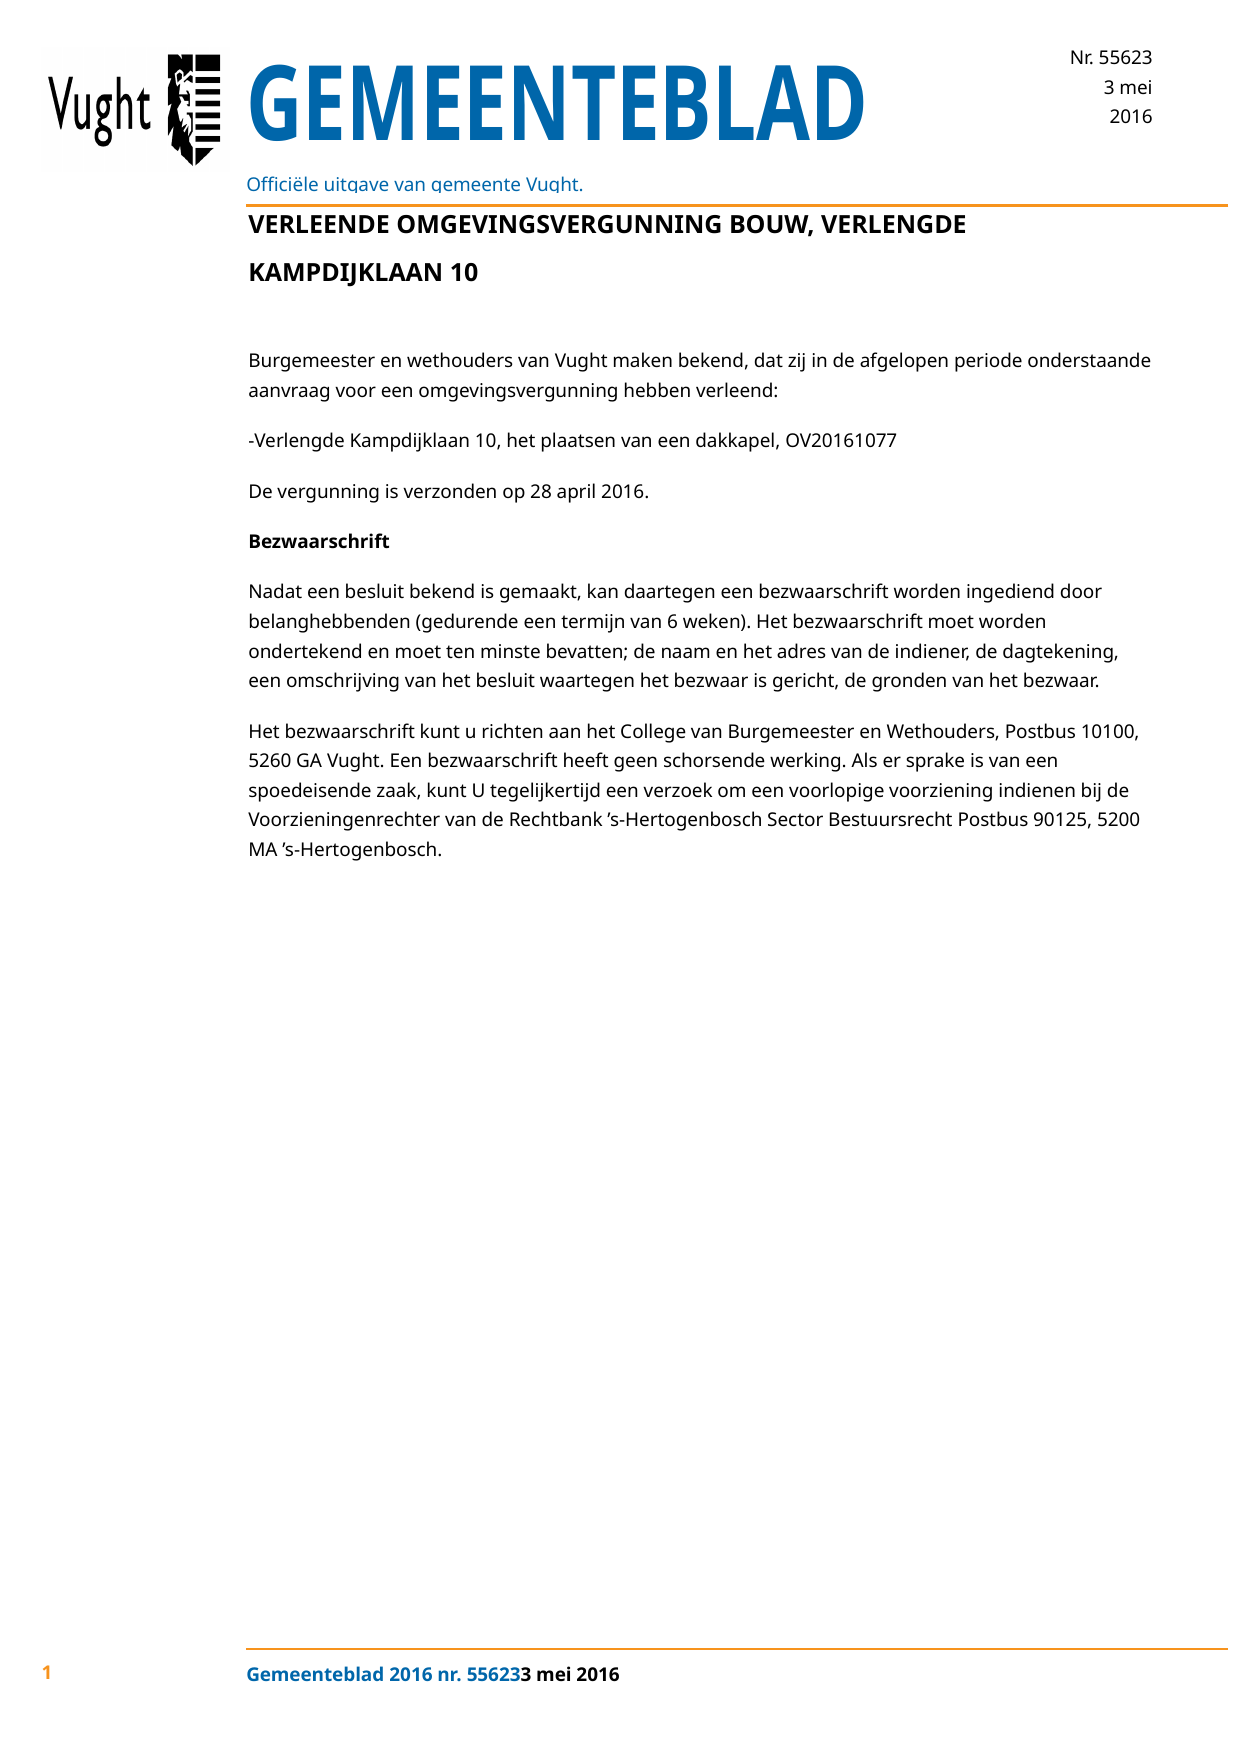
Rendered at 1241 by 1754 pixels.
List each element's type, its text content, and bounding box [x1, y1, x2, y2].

text Burgemeester en wethouders van Vught maken bekend, dat zij in de afgelopen periode onderstaande aanvraag voor een omgevingsvergunning hebben verleend: [248, 347, 1152, 403]
text Het bezwaarschrift kunt u richten aan het College van Burgemeester en Wethouders, Postbus 10100, 5260 GA Vught. Een bezwaarschrift heeft geen schorsende werking. Als er sprake is van een spoedeisende zaak, kunt U tegelijkertijd een verzoek om een voorlopige voorziening indienen bij de Voorzieningenrechter van de Rechtbank ’s-Hertogenbosch Sector Bestuursrecht Postbus 90125, 5200 MA ’s-Hertogenbosch. [248, 718, 1152, 862]
text Bezwaarschrift [248, 528, 1152, 554]
text Nadat een besluit bekend is gemaakt, kan daartegen een bezwaarschrift worden ingediend door belanghebbenden (gedurende een termijn van 6 weken). Het bezwaarschrift moet worden ondertekend en moet ten minste bevatten; de naam en het adres van de indiener, de dagtekening, een omschrijving van het besluit waartegen het bezwaar is gericht, de gronden van het bezwaar. [248, 579, 1152, 693]
picture [41, 47, 231, 172]
text -Verlengde Kampdijklaan 10, het plaatsen van een dakkapel, OV20161077 [248, 427, 1152, 453]
text VERLEENDE OMGEVINGSVERGUNNING BOUW, VERLENGDE KAMPDIJKLAAN 10 [248, 207, 1152, 288]
text De vergunning is verzonden op 28 april 2016. [248, 478, 1152, 504]
